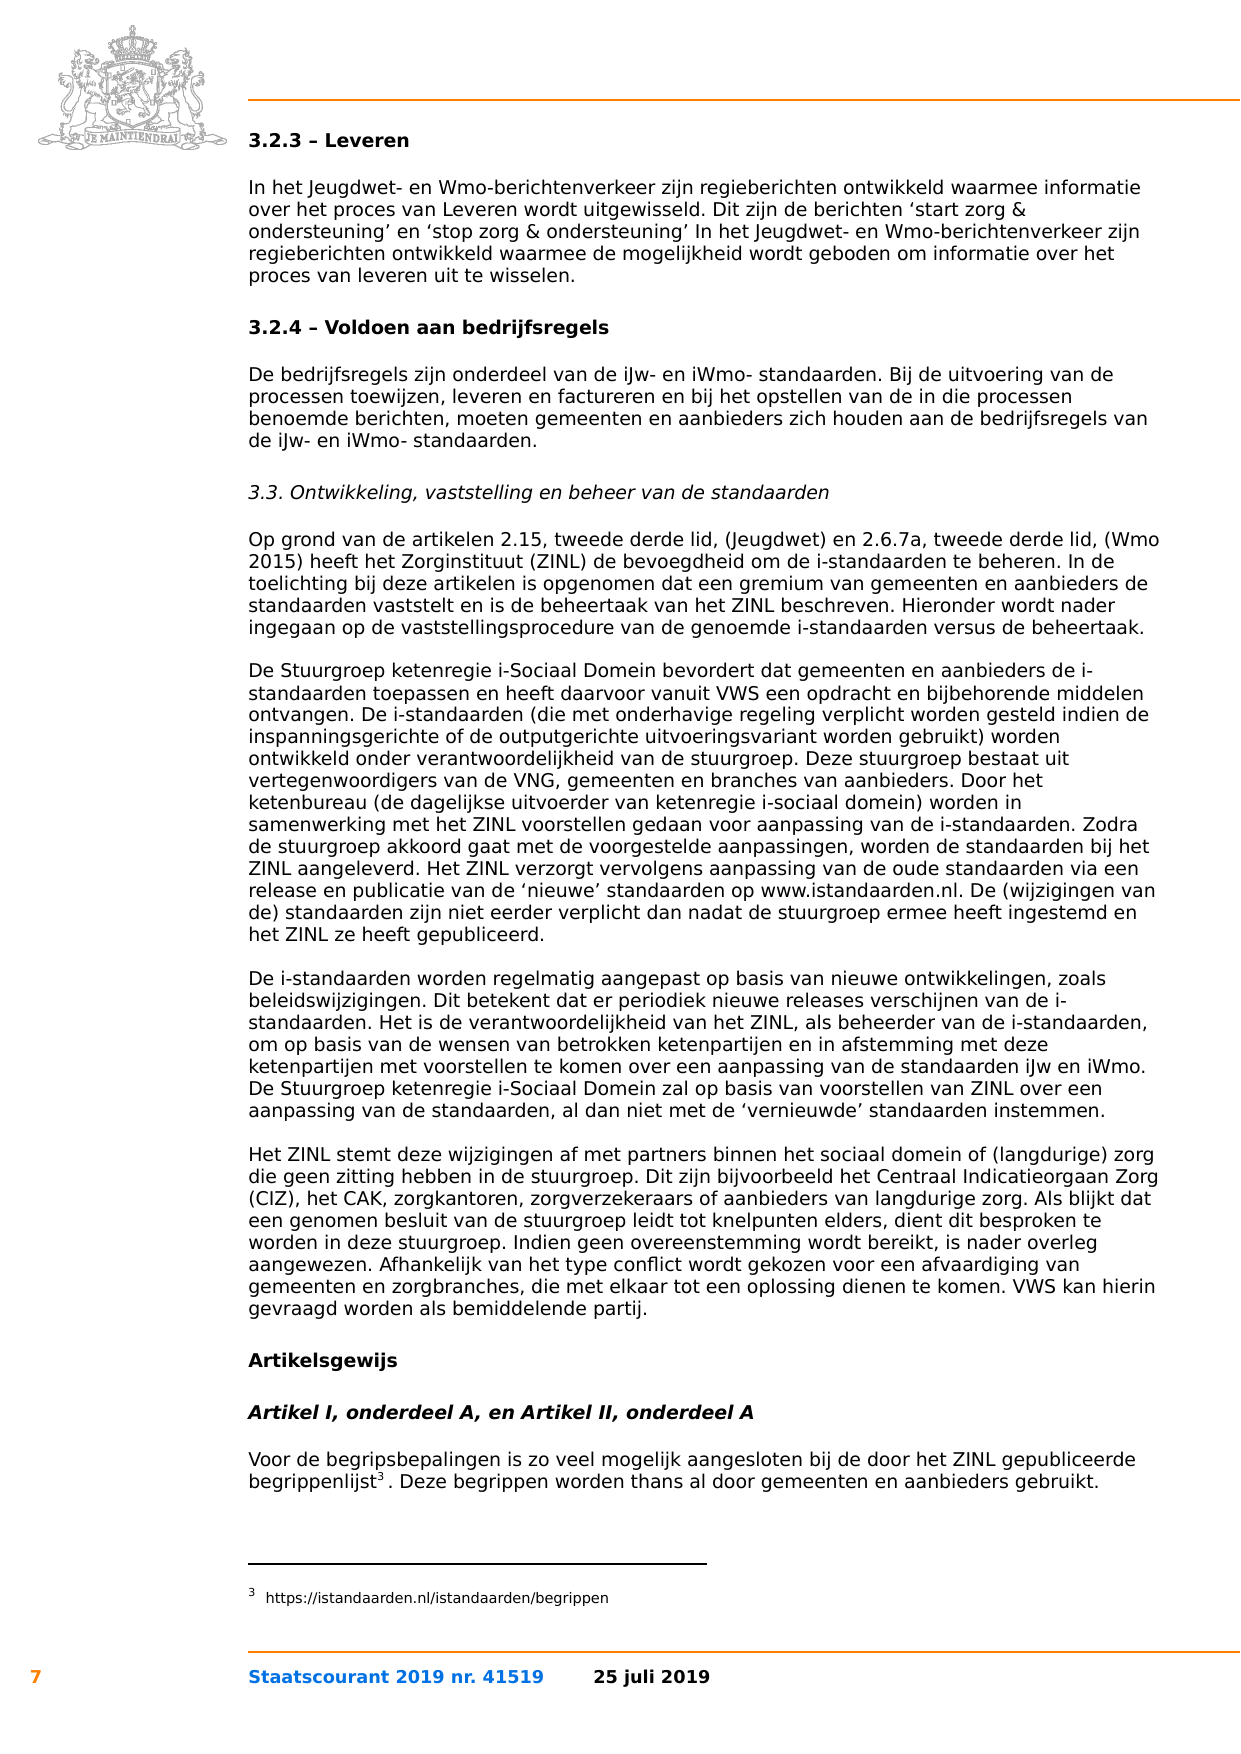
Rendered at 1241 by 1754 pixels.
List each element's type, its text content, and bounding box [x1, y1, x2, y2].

subtitle 3.2.3 – Leveren [248, 130, 1163, 152]
subtitle 3.2.4 – Voldoen aan bedrijfsregels [248, 317, 1163, 339]
subtitle 3.3. Ontwikkeling, vaststelling en beheer van de standaarden [248, 482, 1163, 504]
text De bedrijfsregels zijn onderdeel van de iJw- en iWmo- standaarden. Bij de uitvoering van de processen toewijzen, leveren en factureren en bij het opstellen van de in die processen benoemde berichten, moeten gemeenten en aanbieders zich houden aan de bedrijfsregels van de iJw- en iWmo- standaarden. [248, 364, 1163, 452]
text Voor de begripsbepalingen is zo veel mogelijk aangesloten bij de door het ZINL gepubliceerde begrippenlijst. Deze begrippen worden thans al door gemeenten en aanbieders gebruikt. [248, 1448, 1163, 1492]
subtitle Artikelsgewijs [248, 1349, 1163, 1372]
text De Stuurgroep ketenregie i-Sociaal Domein bevordert dat gemeenten en aanbieders de i-standaarden toepassen en heeft daarvoor vanuit VWS een opdracht en bijbehorende middelen ontvangen. De i-standaarden (die met onderhavige regeling verplicht worden gesteld indien de inspanningsgerichte of de outputgerichte uitvoeringsvariant worden gebruikt) worden ontwikkeld onder verantwoordelijkheid van de stuurgroep. Deze stuurgroep bestaat uit vertegenwoordigers van de VNG, gemeenten en branches van aanbieders. Door het ketenbureau (de dagelijkse uitvoerder van ketenregie i-sociaal domein) worden in samenwerking met het ZINL voorstellen gedaan voor aanpassing van de i-standaarden. Zodra de stuurgroep akkoord gaat met de voorgestelde aanpassingen, worden de standaarden bij het ZINL aangeleverd. Het ZINL verzorgt vervolgens aanpassing van de oude standaarden via een release en publicatie van de ‘nieuwe’ standaarden op www.istandaarden.nl. De (wijzigingen van de) standaarden zijn niet eerder verplicht dan nadat de stuurgroep ermee heeft ingestemd en het ZINL ze heeft gepubliceerd. [248, 660, 1163, 946]
text In het Jeugdwet- en Wmo-berichtenverkeer zijn regieberichten ontwikkeld waarmee informatie over het proces van Leveren wordt uitgewisseld. Dit zijn de berichten ‘start zorg & ondersteuning’ en ‘stop zorg & ondersteuning’ In het Jeugdwet- en Wmo-berichtenverkeer zijn regieberichten ontwikkeld waarmee de mogelijkheid wordt geboden om informatie over het proces van leveren uit te wisselen. [248, 177, 1163, 287]
subtitle Artikel I, onderdeel A, en Artikel II, onderdeel A [248, 1402, 1163, 1423]
picture [38, 25, 227, 150]
text De i-standaarden worden regelmatig aangepast op basis van nieuwe ontwikkelingen, zoals beleidswijzigingen. Dit betekent dat er periodiek nieuwe releases verschijnen van de i-standaarden. Het is de verantwoordelijkheid van het ZINL, als beheerder van de i-standaarden, om op basis van de wensen van betrokken ketenpartijen en in afstemming met deze ketenpartijen met voorstellen te komen over een aanpassing van de standaarden iJw en iWmo. De Stuurgroep ketenregie i-Sociaal Domein zal op basis van voorstellen van ZINL over een aanpassing van de standaarden, al dan niet met de ‘vernieuwde’ standaarden instemmen. [248, 968, 1163, 1122]
text Het ZINL stemt deze wijzigingen af met partners binnen het sociaal domein of (langdurige) zorg die geen zitting hebben in de stuurgroep. Dit zijn bijvoorbeeld het Centraal Indicatieorgaan Zorg (CIZ), het CAK, zorgkantoren, zorgverzekeraars of aanbieders van langdurige zorg. Als blijkt dat een genomen besluit van de stuurgroep leidt tot knelpunten elders, dient dit besproken te worden in deze stuurgroep. Indien geen overeenstemming wordt bereikt, is nader overleg aangewezen. Afhankelijk van het type conflict wordt gekozen voor een afvaardiging van gemeenten en zorgbranches, die met elkaar tot een oplossing dienen te komen. VWS kan hierin gevraagd worden als bemiddelende partij. [248, 1144, 1163, 1319]
text Op grond van de artikelen 2.15, tweede derde lid, (Jeugdwet) en 2.6.7a, tweede derde lid, (Wmo 2015) heeft het Zorginstituut (ZINL) de bevoegdheid om de i-standaarden te beheren. In de toelichting bij deze artikelen is opgenomen dat een gremium van gemeenten en aanbieders de standaarden vaststelt en is de beheertaak van het ZINL beschreven. Hieronder wordt nader ingegaan op de vaststellingsprocedure van de genoemde i-standaarden versus de beheertaak. [248, 529, 1163, 638]
text https://istandaarden.nl/istandaarden/begrippen [248, 1586, 1163, 1608]
